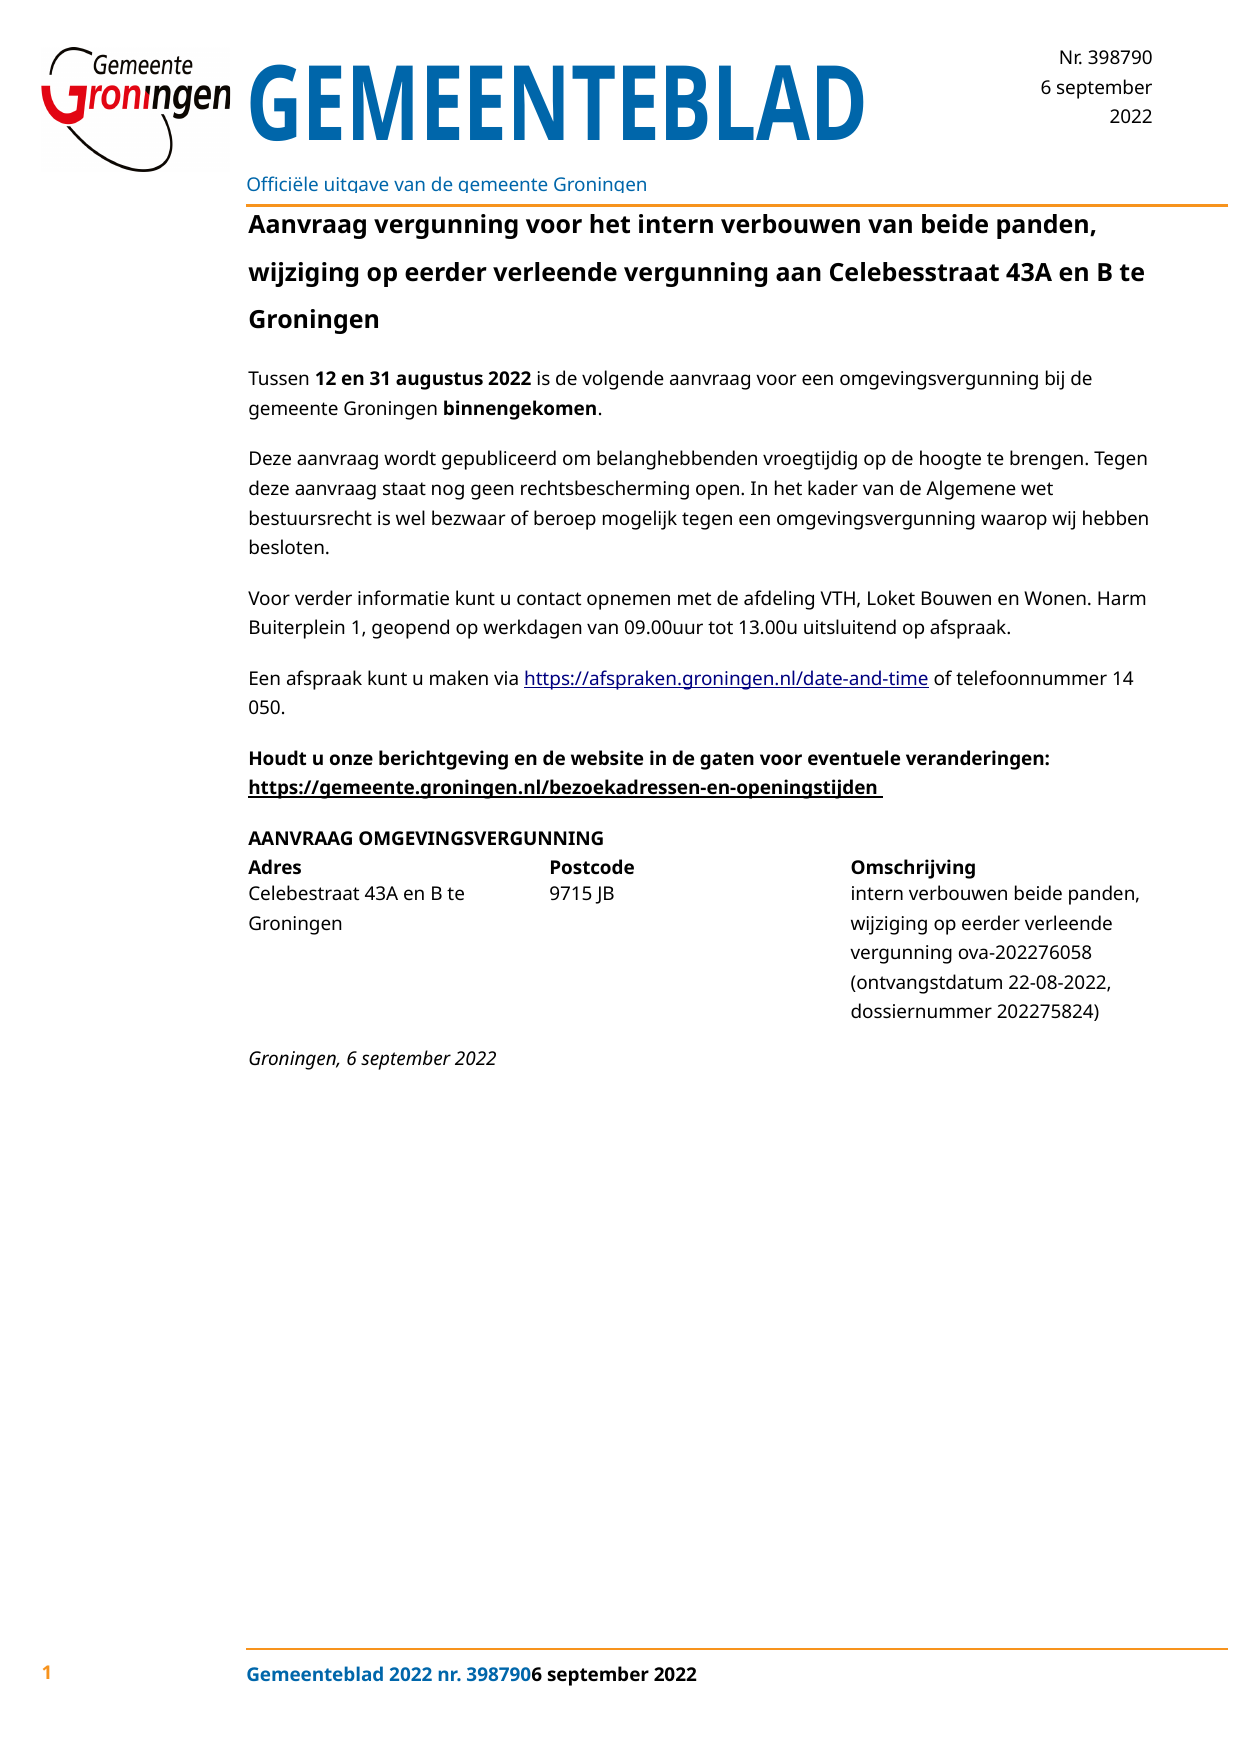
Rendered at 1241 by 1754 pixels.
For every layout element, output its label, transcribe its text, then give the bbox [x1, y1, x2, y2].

table_cell 9715 JB [549, 880, 850, 1024]
picture [41, 47, 231, 172]
table_cell intern verbouwen beide panden, wijziging op eerder verleende vergunning ova-202276058 (ontvangstdatum 22-08-2022, dossiernummer 202275824) [850, 880, 1152, 1024]
table_header Postcode [549, 854, 850, 880]
text Groningen, 6 september 2022 [248, 1046, 1152, 1071]
text Houdt u onze berichtgeving en de website in de gaten voor eventuele veranderingen: https://gemeente.groningen.nl/bezoekadressen-en-openingstijden [248, 745, 1152, 800]
table_header Adres [248, 854, 549, 880]
table_header Omschrijving [850, 854, 1152, 880]
text AANVRAAG OMGEVINGSVERGUNNING [248, 825, 1152, 850]
text Voor verder informatie kunt u contact opnemen met de afdeling VTH, Loket Bouwen en Wonen. Harm Buiterplein 1, geopend op werkdagen van 09.00uur tot 13.00u uitsluitend op afspraak. [248, 585, 1152, 640]
text Deze aanvraag wordt gepubliceerd om belanghebbenden vroegtijdig op de hoogte te brengen. Tegen deze aanvraag staat nog geen rechtsbescherming open. In het kader van de Algemene wet bestuursrecht is wel bezwaar of beroep mogelijk tegen een omgevingsvergunning waarop wij hebben besloten. [248, 446, 1152, 560]
table_cell Celebestraat 43A en B te Groningen [248, 880, 549, 1024]
text Tussen 12 en 31 augustus 2022 is de volgende aanvraag voor een omgevingsvergunning bij de gemeente Groningen binnengekomen. [248, 366, 1152, 421]
text Aanvraag vergunning voor het intern verbouwen van beide panden, wijziging op eerder verleende vergunning aan Celebesstraat 43A en B te Groningen [248, 207, 1152, 336]
text Een afspraak kunt u maken via https://afspraken.groningen.nl/date-and-time of telefoonnummer 14 050. [248, 665, 1152, 720]
